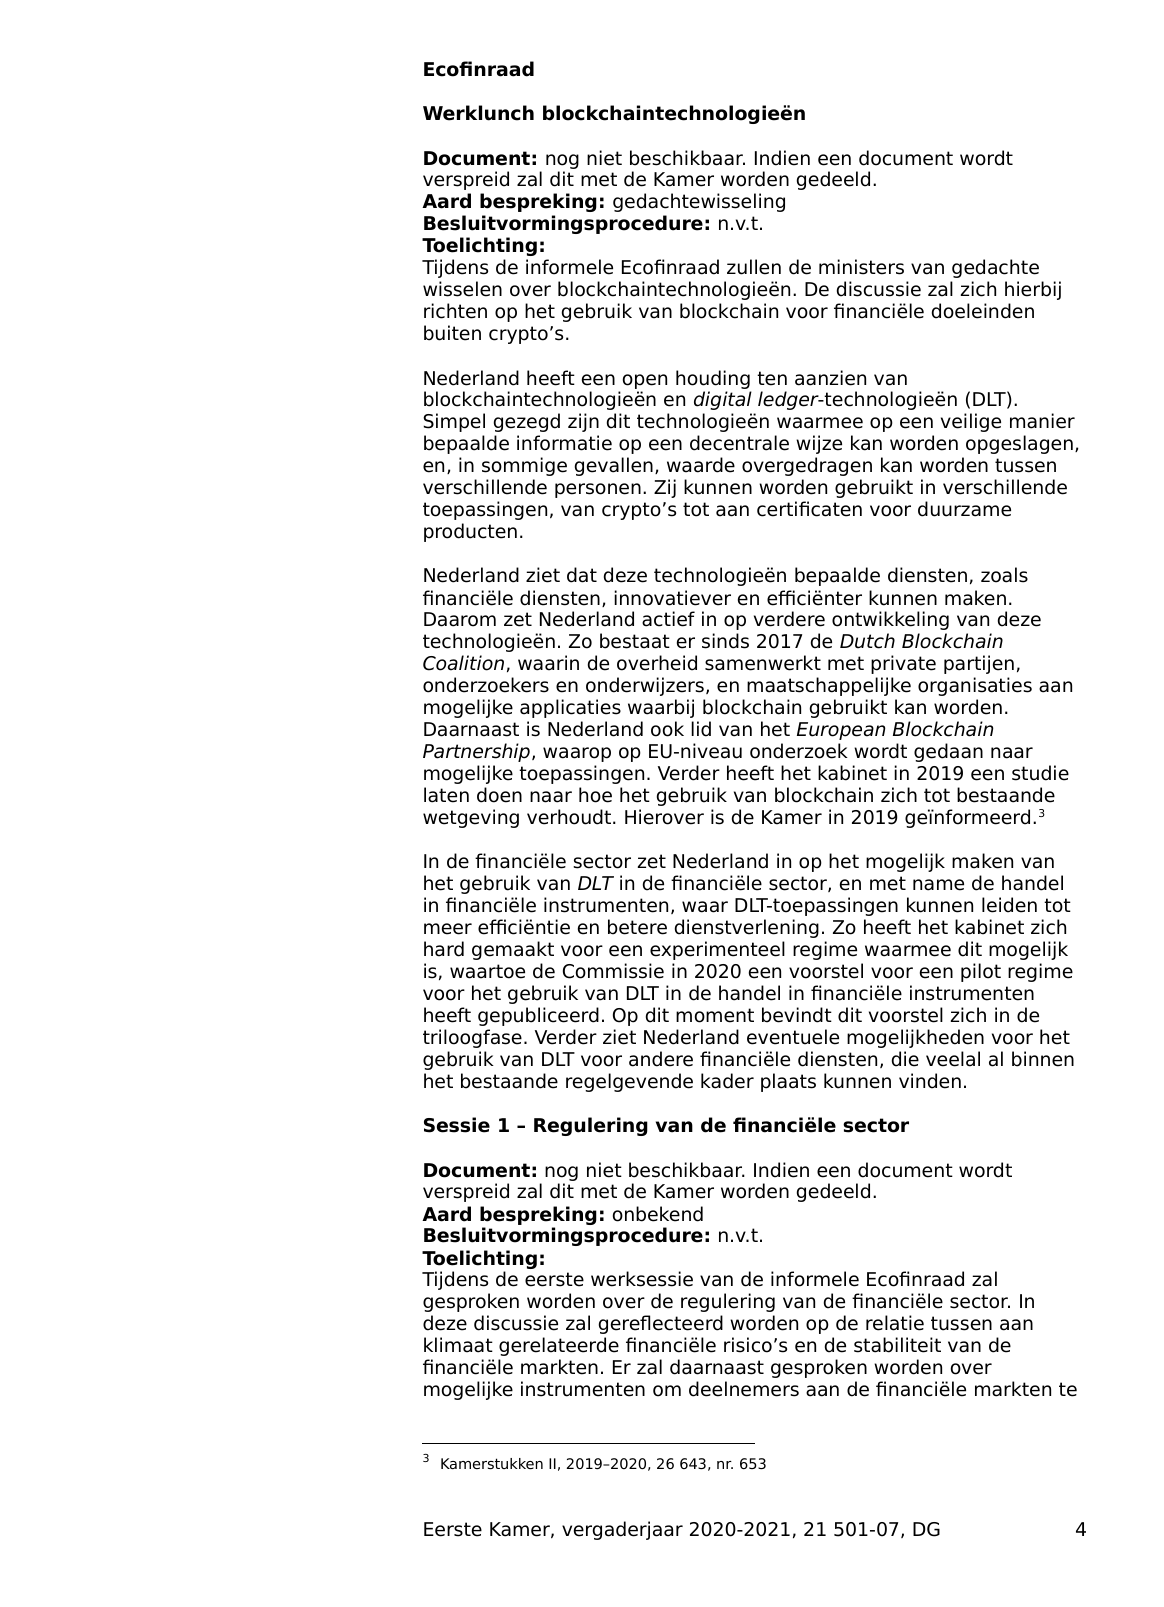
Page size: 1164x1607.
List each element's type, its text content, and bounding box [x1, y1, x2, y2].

subtitle Sessie 1 – Regulering van de financiële sector [422, 1115, 1087, 1137]
text Nederland heeft een open houding ten aanzien van blockchaintechnologieën en digital ledger-technologieën (DLT). Simpel gezegd zijn dit technologieën waarmee op een veilige manier bepaalde informatie op een decentrale wijze kan worden opgeslagen, en, in sommige gevallen, waarde overgedragen kan worden tussen verschillende personen. Zij kunnen worden gebruikt in verschillende toepassingen, van crypto’s tot aan certificaten voor duurzame producten. [422, 367, 1087, 543]
text Aard bespreking: onbekend [422, 1203, 1087, 1225]
subtitle Werklunch blockchaintechnologieën [422, 103, 1087, 125]
text Document: nog niet beschikbaar. Indien een document wordt verspreid zal dit met de Kamer worden gedeeld. [422, 147, 1087, 191]
text Aard bespreking: gedachtewisseling [422, 191, 1087, 213]
text Tijdens de informele Ecofinraad zullen de ministers van gedachte wisselen over blockchaintechnologieën. De discussie zal zich hierbij richten op het gebruik van blockchain voor financiële doeleinden buiten crypto’s. [422, 257, 1087, 345]
text In de financiële sector zet Nederland in op het mogelijk maken van het gebruik van DLT in de financiële sector, en met name de handel in financiële instrumenten, waar DLT-toepassingen kunnen leiden tot meer efficiëntie en betere dienstverlening. Zo heeft het kabinet zich hard gemaakt voor een experimenteel regime waarmee dit mogelijk is, waartoe de Commissie in 2020 een voorstel voor een pilot regime voor het gebruik van DLT in de handel in financiële instrumenten heeft gepubliceerd. Op dit moment bevindt dit voorstel zich in de triloogfase. Verder ziet Nederland eventuele mogelijkheden voor het gebruik van DLT voor andere financiële diensten, die veelal al binnen het bestaande regelgevende kader plaats kunnen vinden. [422, 851, 1087, 1093]
subtitle Ecofinraad [422, 59, 1087, 81]
text Toelichting: [422, 1247, 1087, 1269]
text Tijdens de eerste werksessie van de informele Ecofinraad zal gesproken worden over de regulering van de financiële sector. In deze discussie zal gereflecteerd worden op de relatie tussen aan klimaat gerelateerde financiële risico’s en de stabiliteit van de financiële markten. Er zal daarnaast gesproken worden over mogelijke instrumenten om deelnemers aan de financiële markten te [422, 1269, 1087, 1401]
text Kamerstukken II, 2019–2020, 26 643, nr. 653 [422, 1452, 1087, 1474]
text Toelichting: [422, 235, 1087, 257]
text Besluitvormingsprocedure: n.v.t. [422, 213, 1087, 235]
text Besluitvormingsprocedure: n.v.t. [422, 1225, 1087, 1247]
text Document: nog niet beschikbaar. Indien een document wordt verspreid zal dit met de Kamer worden gedeeld. [422, 1159, 1087, 1203]
text Nederland ziet dat deze technologieën bepaalde diensten, zoals financiële diensten, innovatiever en efficiënter kunnen maken. Daarom zet Nederland actief in op verdere ontwikkeling van deze technologieën. Zo bestaat er sinds 2017 de Dutch Blockchain Coalition, waarin de overheid samenwerkt met private partijen, onderzoekers en onderwijzers, en maatschappelijke organisaties aan mogelijke applicaties waarbij blockchain gebruikt kan worden. Daarnaast is Nederland ook lid van het European Blockchain Partnership, waarop op EU-niveau onderzoek wordt gedaan naar mogelijke toepassingen. Verder heeft het kabinet in 2019 een studie laten doen naar hoe het gebruik van blockchain zich tot bestaande wetgeving verhoudt. Hierover is de Kamer in 2019 geïnformeerd. [422, 565, 1087, 829]
